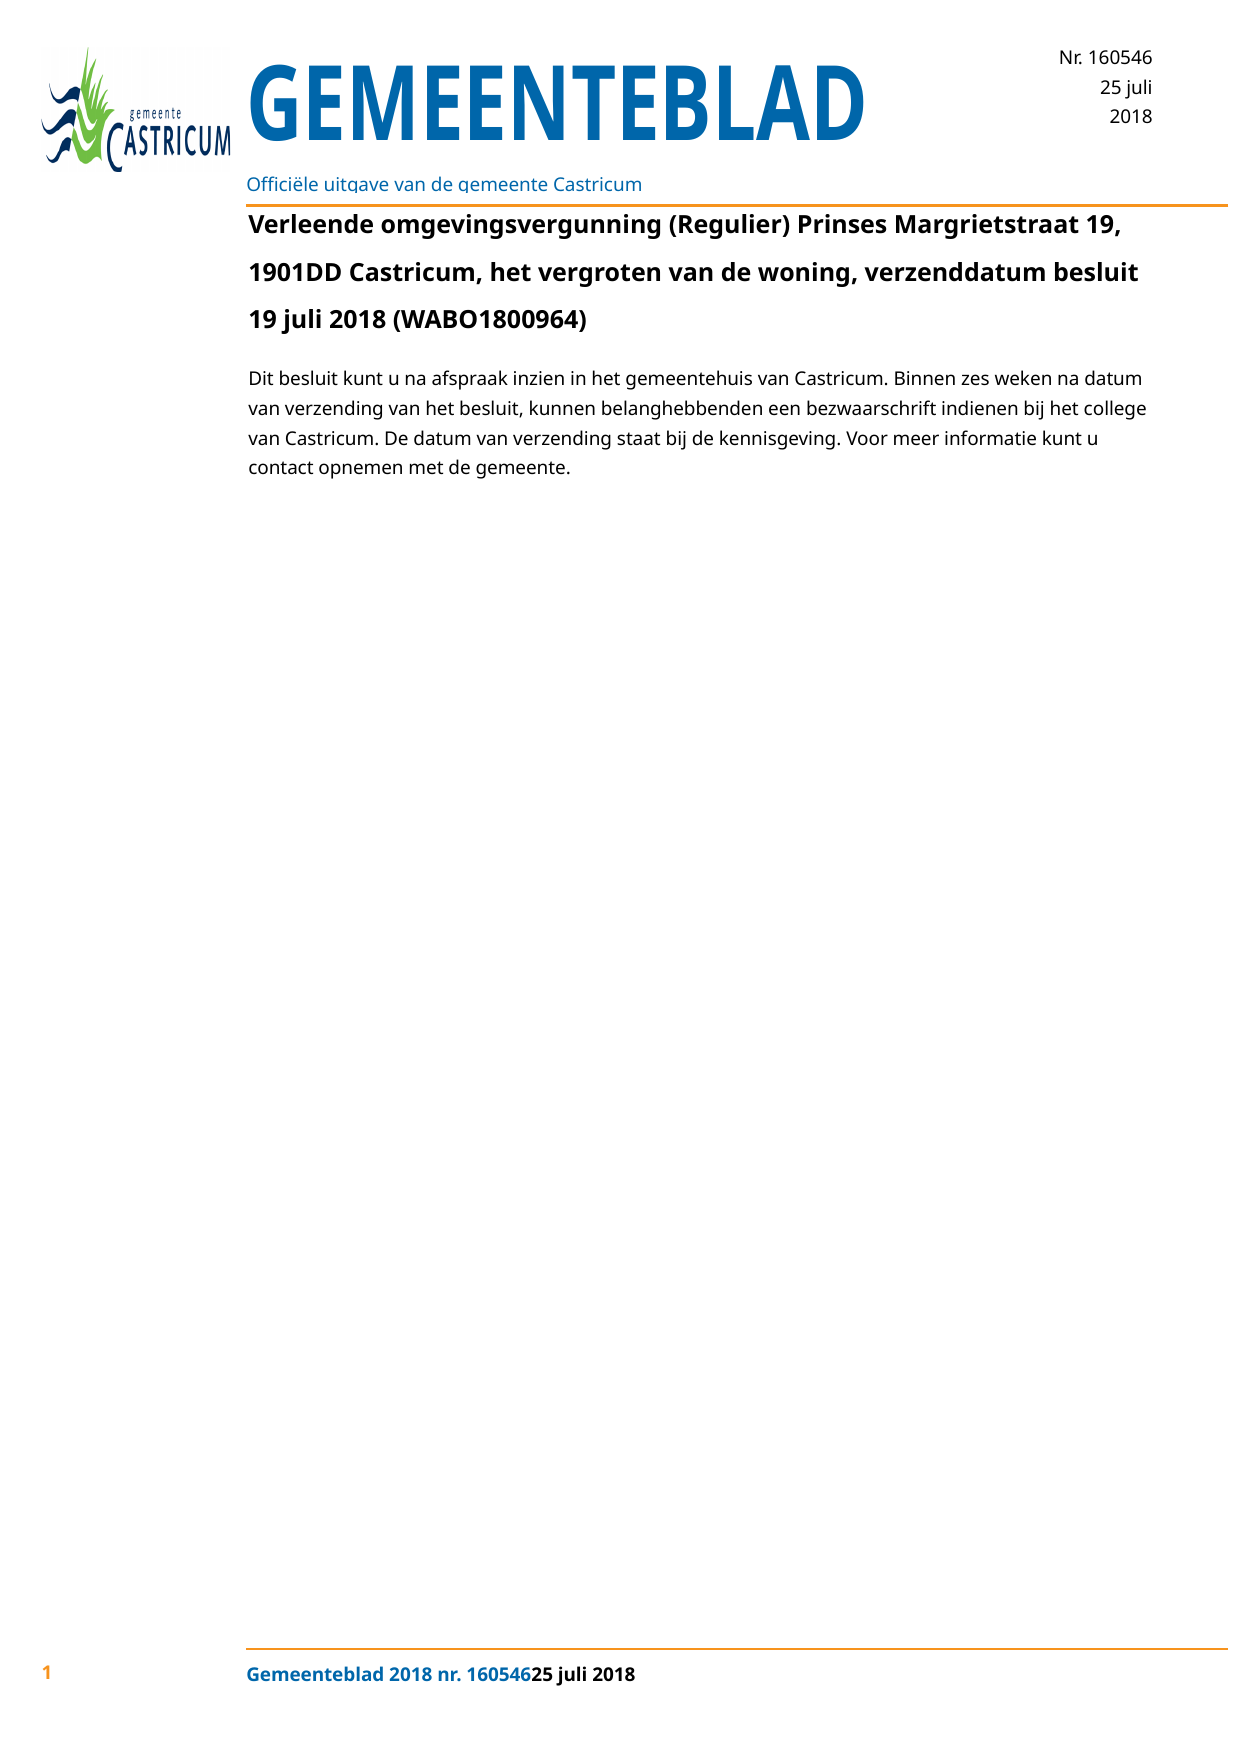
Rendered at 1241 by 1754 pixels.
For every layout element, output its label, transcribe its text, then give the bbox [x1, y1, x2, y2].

text Verleende omgevingsvergunning (Regulier) Prinses Margrietstraat 19, 1901DD Castricum, het vergroten van de woning, verzenddatum besluit 19 juli 2018 (WABO1800964) [248, 207, 1152, 336]
picture [41, 47, 231, 172]
text Dit besluit kunt u na afspraak inzien in het gemeentehuis van Castricum. Binnen zes weken na datum van verzending van het besluit, kunnen belanghebbenden een bezwaarschrift indienen bij het college van Castricum. De datum van verzending staat bij de kennisgeving. Voor meer informatie kunt u contact opnemen met de gemeente. [248, 366, 1152, 480]
